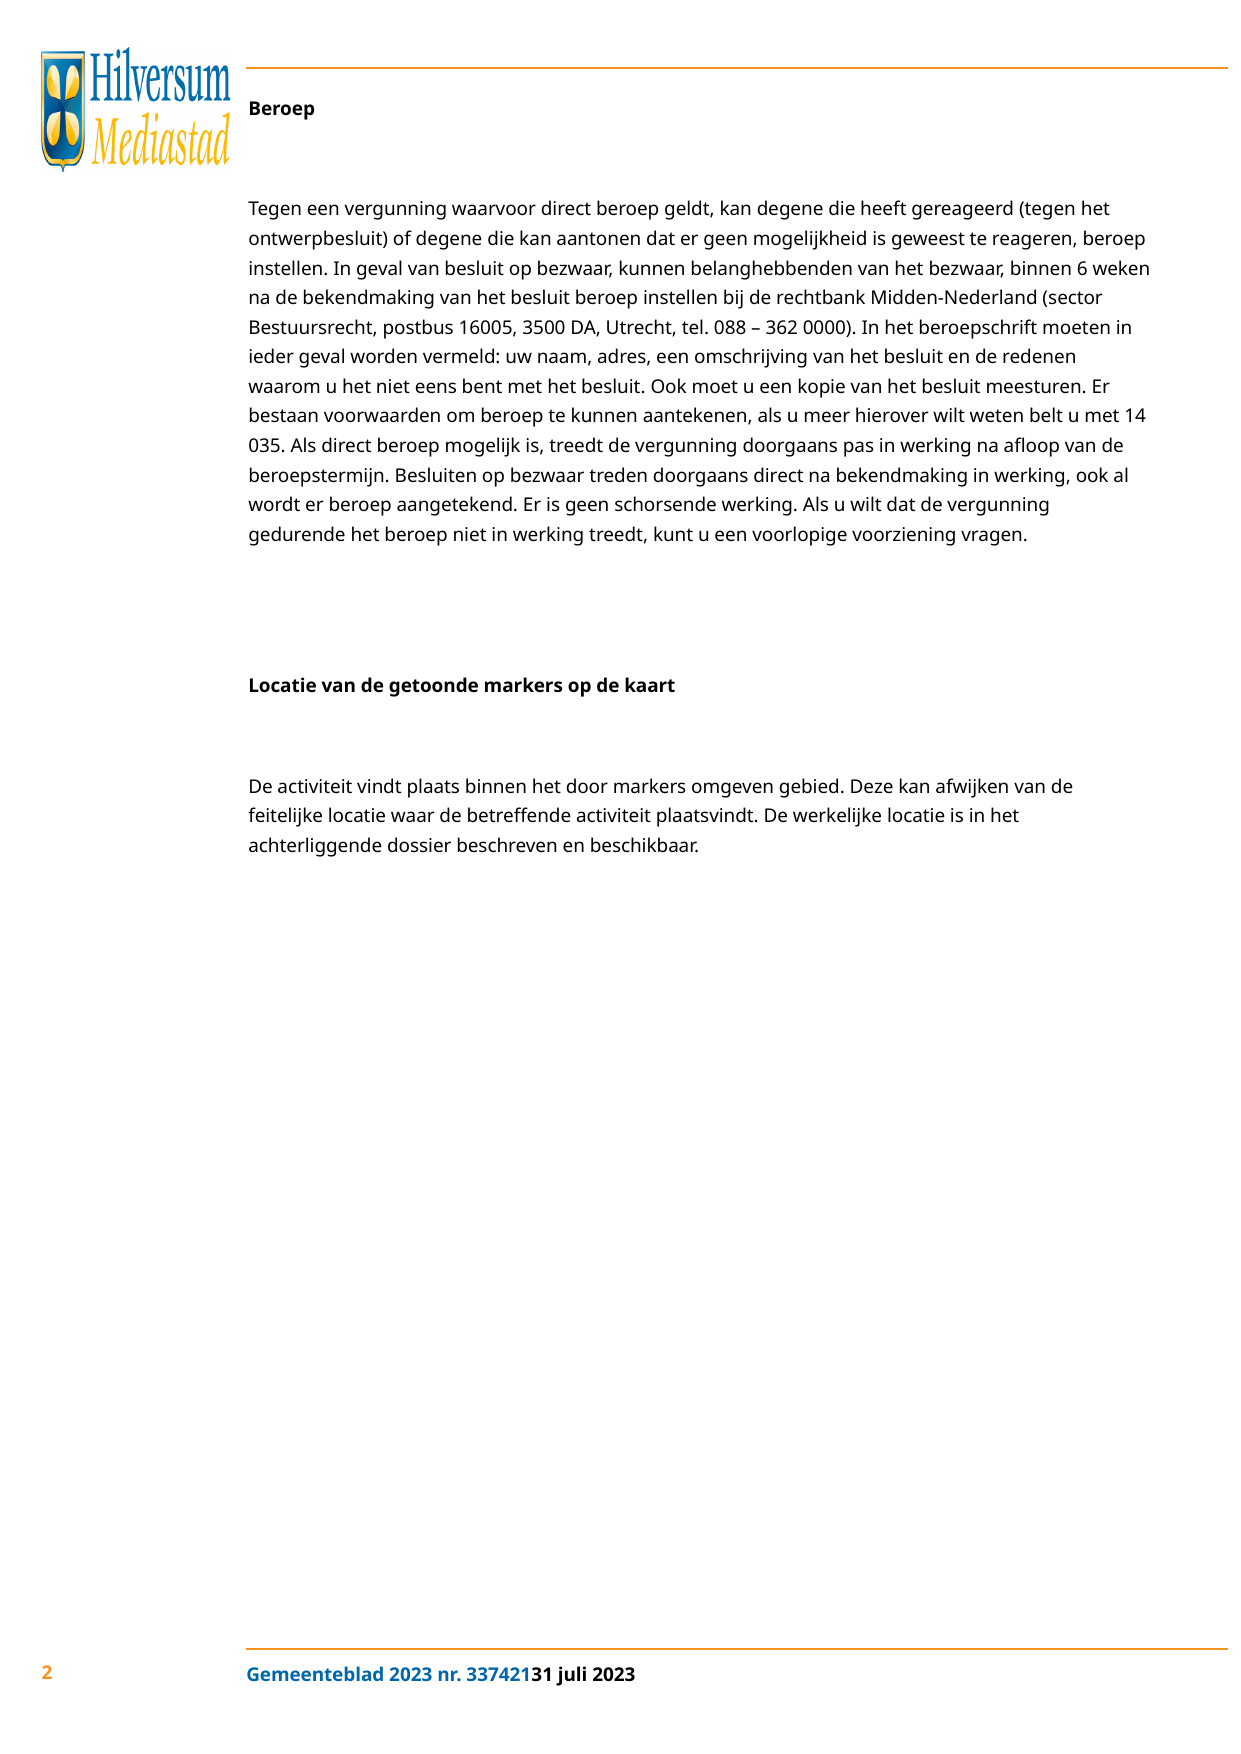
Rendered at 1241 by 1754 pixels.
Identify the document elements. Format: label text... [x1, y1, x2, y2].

text Tegen een vergunning waarvoor direct beroep geldt, kan degene die heeft gereageerd (tegen het ontwerpbesluit) of degene die kan aantonen dat er geen mogelijkheid is geweest te reageren, beroep instellen. In geval van besluit op bezwaar, kunnen belanghebbenden van het bezwaar, binnen 6 weken na de bekendmaking van het besluit beroep instellen bij de rechtbank Midden-Nederland (sector Bestuursrecht, postbus 16005, 3500 DA, Utrecht, tel. 088 – 362 0000). In het beroepschrift moeten in ieder geval worden vermeld: uw naam, adres, een omschrijving van het besluit en de redenen waarom u het niet eens bent met het besluit. Ook moet u een kopie van het besluit meesturen. Er bestaan voorwaarden om beroep te kunnen aantekenen, als u meer hierover wilt weten belt u met 14 035. Als direct beroep mogelijk is, treedt de vergunning doorgaans pas in werking na afloop van de beroepstermijn. Besluiten op bezwaar treden doorgaans direct na bekendmaking in werking, ook al wordt er beroep aangetekend. Er is geen schorsende werking. Als u wilt dat de vergunning gedurende het beroep niet in werking treedt, kunt u een voorlopige voorziening vragen. [248, 196, 1152, 547]
text Locatie van de getoonde markers op de kaart [248, 672, 1152, 698]
text Beroep [248, 95, 1152, 121]
picture [41, 47, 231, 172]
text De activiteit vindt plaats binnen het door markers omgeven gebied. Deze kan afwijken van de feitelijke locatie waar de betreffende activiteit plaatsvindt. De werkelijke locatie is in het achterliggende dossier beschreven en beschikbaar. [248, 773, 1152, 858]
